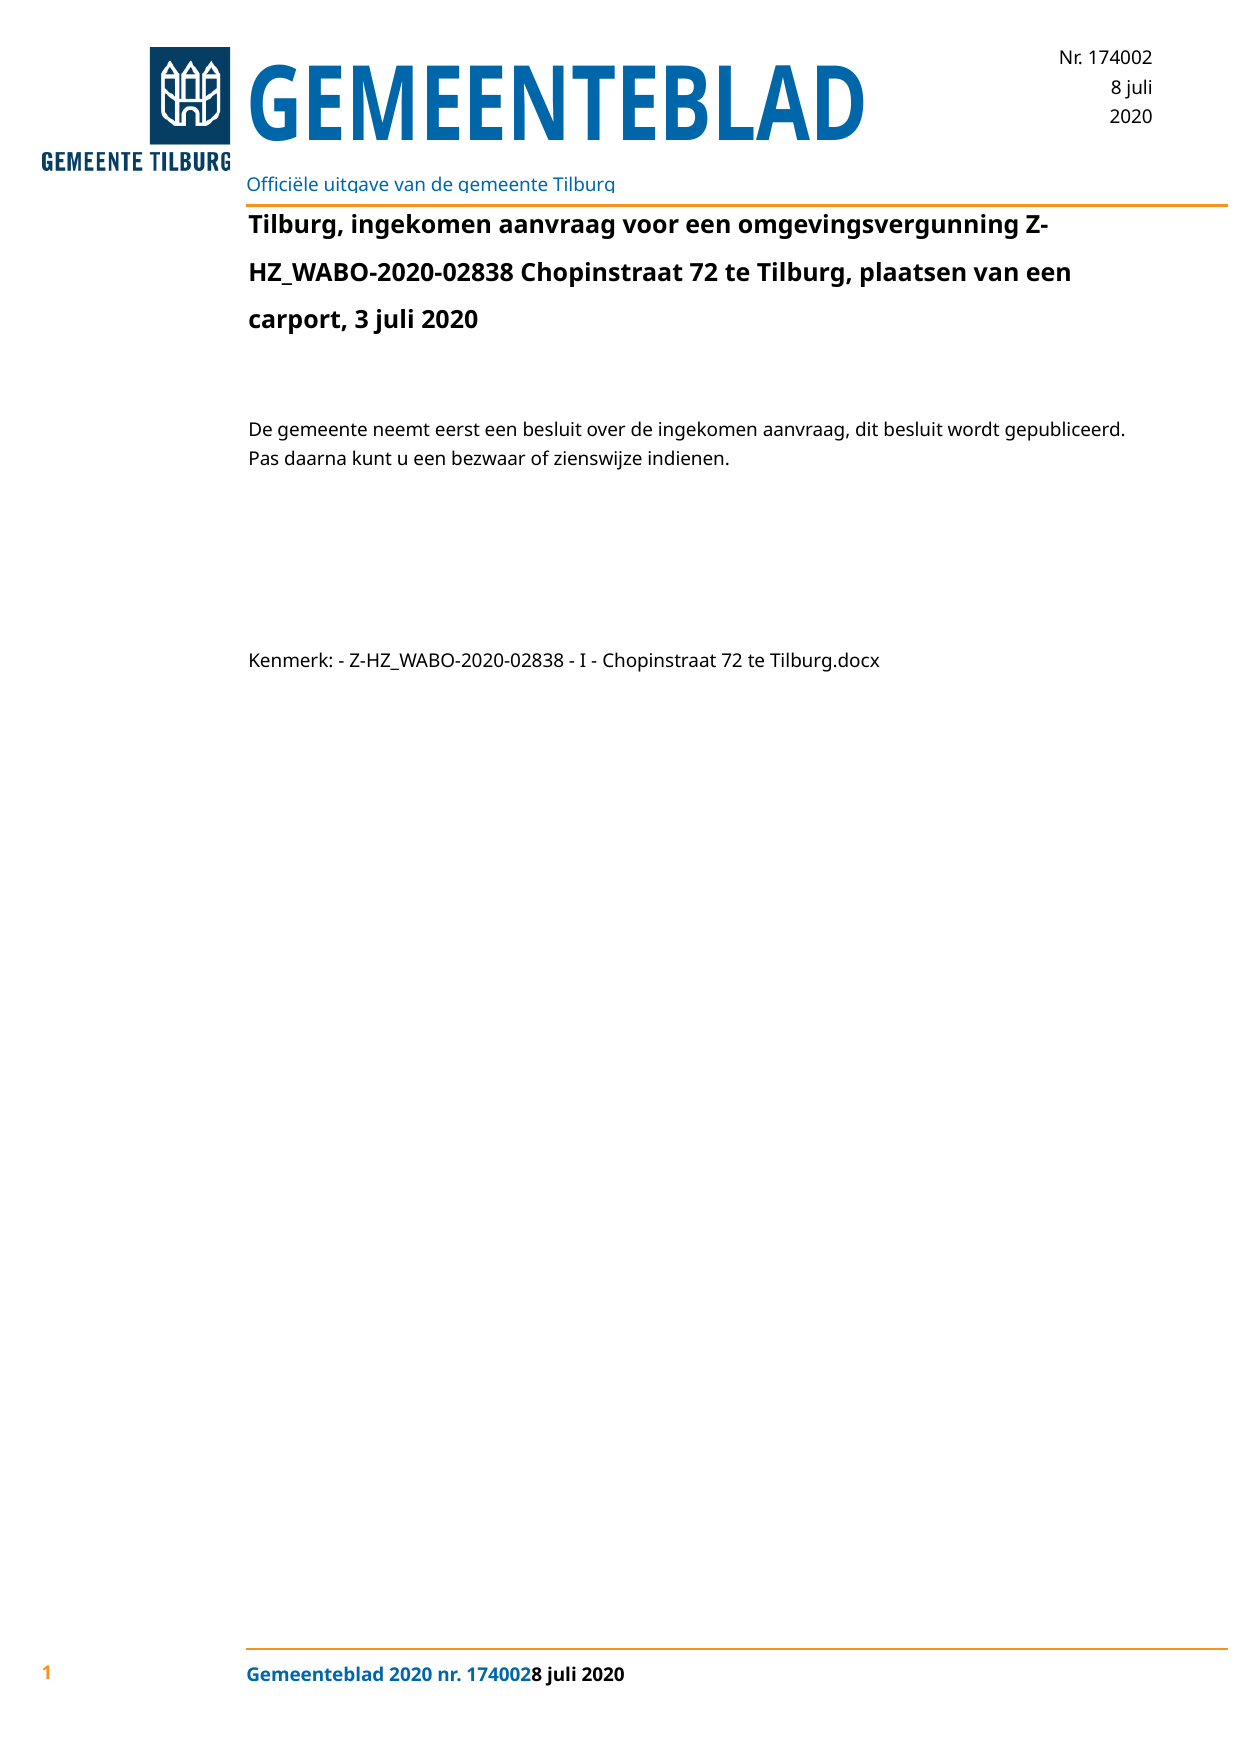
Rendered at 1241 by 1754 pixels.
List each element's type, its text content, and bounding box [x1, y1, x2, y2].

text Kenmerk: - Z-HZ_WABO-2020-02838 - I - Chopinstraat 72 te Tilburg.docx [248, 647, 1152, 673]
picture [41, 47, 231, 172]
text De gemeente neemt eerst een besluit over de ingekomen aanvraag, dit besluit wordt gepubliceerd. Pas daarna kunt u een bezwaar of zienswijze indienen. [248, 416, 1152, 471]
text Tilburg, ingekomen aanvraag voor een omgevingsvergunning Z-HZ_WABO-2020-02838 Chopinstraat 72 te Tilburg, plaatsen van een carport, 3 juli 2020 [248, 207, 1152, 336]
